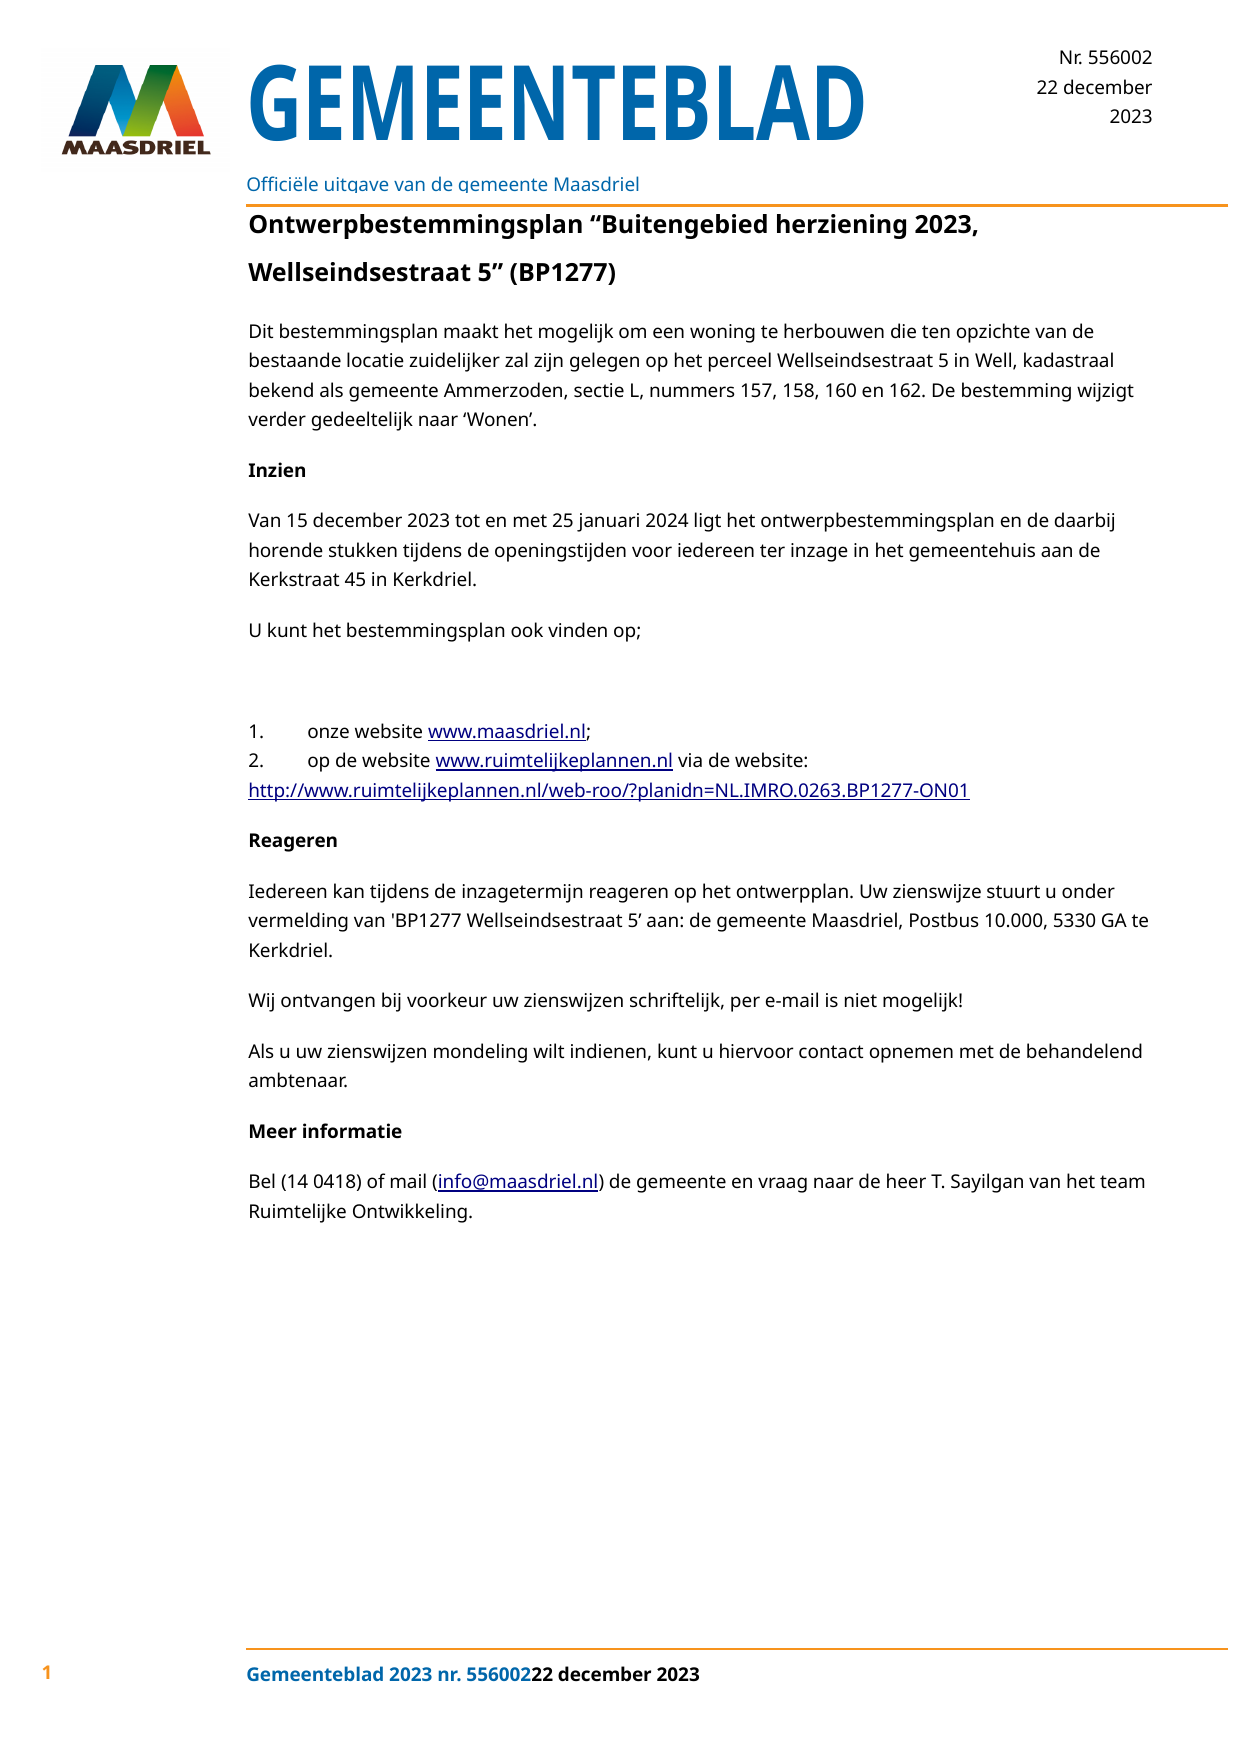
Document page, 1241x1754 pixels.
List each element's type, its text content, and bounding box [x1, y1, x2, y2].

text U kunt het bestemmingsplan ook vinden op; [248, 617, 1152, 643]
text Inzien [248, 457, 1152, 483]
text Wij ontvangen bij voorkeur uw zienswijzen schriftelijk, per e-mail is niet mogelijk! [248, 987, 1152, 1013]
text Iedereen kan tijdens de inzagetermijn reageren op het ontwerpplan. Uw zienswijze stuurt u onder vermelding van 'BP1277 Wellseindsestraat 5’ aan: de gemeente Maasdriel, Postbus 10.000, 5330 GA te Kerkdriel. [248, 878, 1152, 963]
text http://www.ruimtelijkeplannen.nl/web-roo/?planidn=NL.IMRO.0263.BP1277-ON01 [248, 777, 1152, 803]
text Ontwerpbestemmingsplan “Buitengebied herziening 2023, Wellseindsestraat 5” (BP1277) [248, 207, 1152, 288]
list onze website www.maasdriel.nl; [248, 718, 1152, 744]
picture [41, 47, 231, 172]
text Bel (14 0418) of mail (info@maasdriel.nl) de gemeente en vraag naar de heer T. Sayilgan van het team Ruimtelijke Ontwikkeling. [248, 1168, 1152, 1224]
text Reageren [248, 827, 1152, 853]
text Van 15 december 2023 tot en met 25 januari 2024 ligt het ontwerpbestemmingsplan en de daarbij horende stukken tijdens de openingstijden voor iedereen ter inzage in het gemeentehuis aan de Kerkstraat 45 in Kerkdriel. [248, 507, 1152, 592]
text Dit bestemmingsplan maakt het mogelijk om een woning te herbouwen die ten opzichte van de bestaande locatie zuidelijker zal zijn gelegen op het perceel Wellseindsestraat 5 in Well, kadastraal bekend als gemeente Ammerzoden, sectie L, nummers 157, 158, 160 en 162. De bestemming wijzigt verder gedeeltelijk naar ‘Wonen’. [248, 318, 1152, 432]
text Als u uw zienswijzen mondeling wilt indienen, kunt u hiervoor contact opnemen met de behandelend ambtenaar. [248, 1038, 1152, 1093]
list op de website www.ruimtelijkeplannen.nl via de website: [248, 747, 1152, 773]
text Meer informatie [248, 1118, 1152, 1144]
